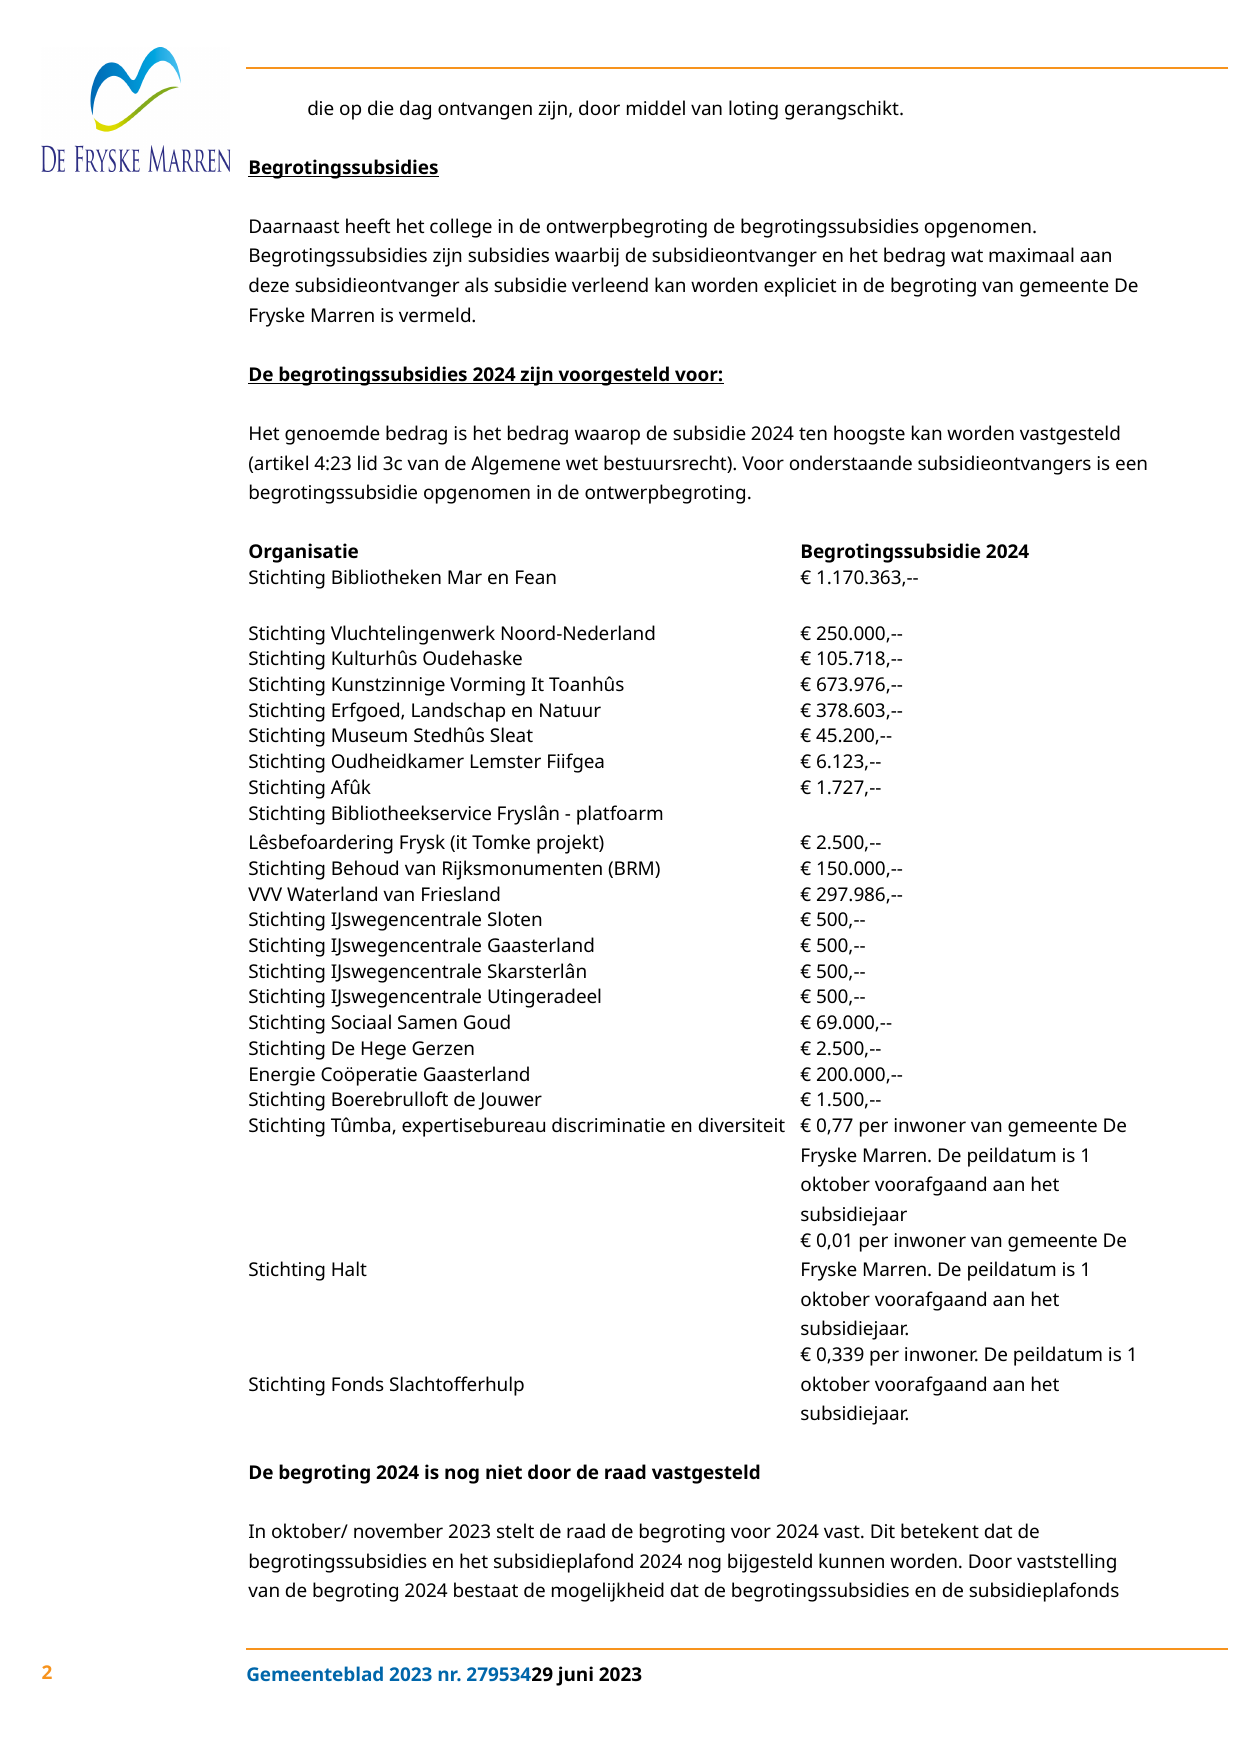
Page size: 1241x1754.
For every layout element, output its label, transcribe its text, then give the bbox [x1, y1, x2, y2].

table_cell € 150.000,-- [800, 855, 1152, 881]
table_header Begrotingssubsidie 2024 [800, 539, 1152, 564]
table_cell € 69.000,-- [800, 1010, 1152, 1035]
table_header Organisatie [248, 539, 800, 564]
table_cell € 6.123,-- [800, 748, 1152, 774]
table_cell Stichting De Hege Gerzen [248, 1035, 800, 1061]
table_cell € 105.718,-- [800, 645, 1152, 671]
table_cell € 673.976,-- [800, 671, 1152, 697]
table_cell Stichting Halt [248, 1227, 800, 1341]
text In oktober/ november 2023 stelt de raad de begroting voor 2024 vast. Dit betekent dat de begrotingssubsidies en het subsidieplafond 2024 nog bijgesteld kunnen worden. Door vaststelling van de begroting 2024 bestaat de mogelijkheid dat de begrotingssubsidies en de subsidieplafonds [248, 1518, 1152, 1603]
table_cell € 1.727,-- [800, 774, 1152, 800]
table_cell € 500,-- [800, 958, 1152, 984]
text Daarnaast heeft het college in de ontwerpbegroting de begrotingssubsidies opgenomen. Begrotingssubsidies zijn subsidies waarbij de subsidieontvanger en het bedrag wat maximaal aan deze subsidieontvanger als subsidie verleend kan worden expliciet in de begroting van gemeente De Fryske Marren is vermeld. [248, 213, 1152, 328]
table_cell € 200.000,-- [800, 1061, 1152, 1087]
table_cell Stichting IJswegencentrale Skarsterlân [248, 958, 800, 984]
table_cell € 1.170.363,-- [800, 564, 1152, 620]
table_cell Stichting Behoud van Rijksmonumenten (BRM) [248, 855, 800, 881]
table_cell € 500,-- [800, 907, 1152, 932]
table_cell € 2.500,-- [800, 1035, 1152, 1061]
table_cell € 0,77 per inwoner van gemeente De Fryske Marren. De peildatum is 1 oktober voorafgaand aan het subsidiejaar [800, 1113, 1152, 1227]
table_cell VVV Waterland van Friesland [248, 881, 800, 907]
table_cell Energie Coöperatie Gaasterland [248, 1061, 800, 1087]
table_cell € 378.603,-- [800, 697, 1152, 723]
table_cell Stichting Afûk [248, 774, 800, 800]
table_cell € 250.000,-- [800, 620, 1152, 645]
table_cell € 0,01 per inwoner van gemeente De Fryske Marren. De peildatum is 1 oktober voorafgaand aan het subsidiejaar. [800, 1227, 1152, 1341]
table_cell Stichting Bibliotheken Mar en Fean [248, 564, 800, 620]
table_cell € 2.500,-- [800, 800, 1152, 855]
table_cell € 297.986,-- [800, 881, 1152, 907]
text De begrotingssubsidies 2024 zijn voorgesteld voor: [248, 361, 1152, 387]
table_cell Stichting Museum Stedhûs Sleat [248, 723, 800, 748]
table_cell Stichting Oudheidkamer Lemster Fiifgea [248, 748, 800, 774]
text Het genoemde bedrag is het bedrag waarop de subsidie 2024 ten hoogste kan worden vastgesteld (artikel 4:23 lid 3c van de Algemene wet bestuursrecht). Voor onderstaande subsidieontvangers is een begrotingssubsidie opgenomen in de ontwerpbegroting. [248, 420, 1152, 505]
table_cell Stichting IJswegencentrale Sloten [248, 907, 800, 932]
table_cell Stichting Boerebrulloft de Jouwer [248, 1087, 800, 1112]
table_cell € 1.500,-- [800, 1087, 1152, 1112]
table_cell € 500,-- [800, 984, 1152, 1009]
picture [41, 47, 231, 172]
table_cell Stichting Vluchtelingenwerk Noord-Nederland [248, 620, 800, 645]
table_cell Stichting Fonds Slachtofferhulp [248, 1341, 800, 1426]
list die op die dag ontvangen zijn, door middel van loting gerangschikt. [248, 95, 1152, 121]
table_cell Stichting Tûmba, expertisebureau discriminatie en diversiteit [248, 1113, 800, 1227]
table_cell Stichting Kulturhûs Oudehaske [248, 645, 800, 671]
table_cell Stichting Kunstzinnige Vorming It Toanhûs [248, 671, 800, 697]
table_cell Stichting Erfgoed, Landschap en Natuur [248, 697, 800, 723]
table_cell € 45.200,-- [800, 723, 1152, 748]
table_cell Stichting Sociaal Samen Goud [248, 1010, 800, 1035]
table_cell € 500,-- [800, 932, 1152, 958]
table_cell Stichting Bibliotheekservice Fryslân - platfoarm Lêsbefoardering Frysk (it Tomke projekt) [248, 800, 800, 855]
text De begroting 2024 is nog niet door de raad vastgesteld [248, 1459, 1152, 1485]
table_cell Stichting IJswegencentrale Utingeradeel [248, 984, 800, 1009]
text Begrotingssubsidies [248, 154, 1152, 180]
table_cell € 0,339 per inwoner. De peildatum is 1 oktober voorafgaand aan het subsidiejaar. [800, 1341, 1152, 1426]
table_cell Stichting IJswegencentrale Gaasterland [248, 932, 800, 958]
